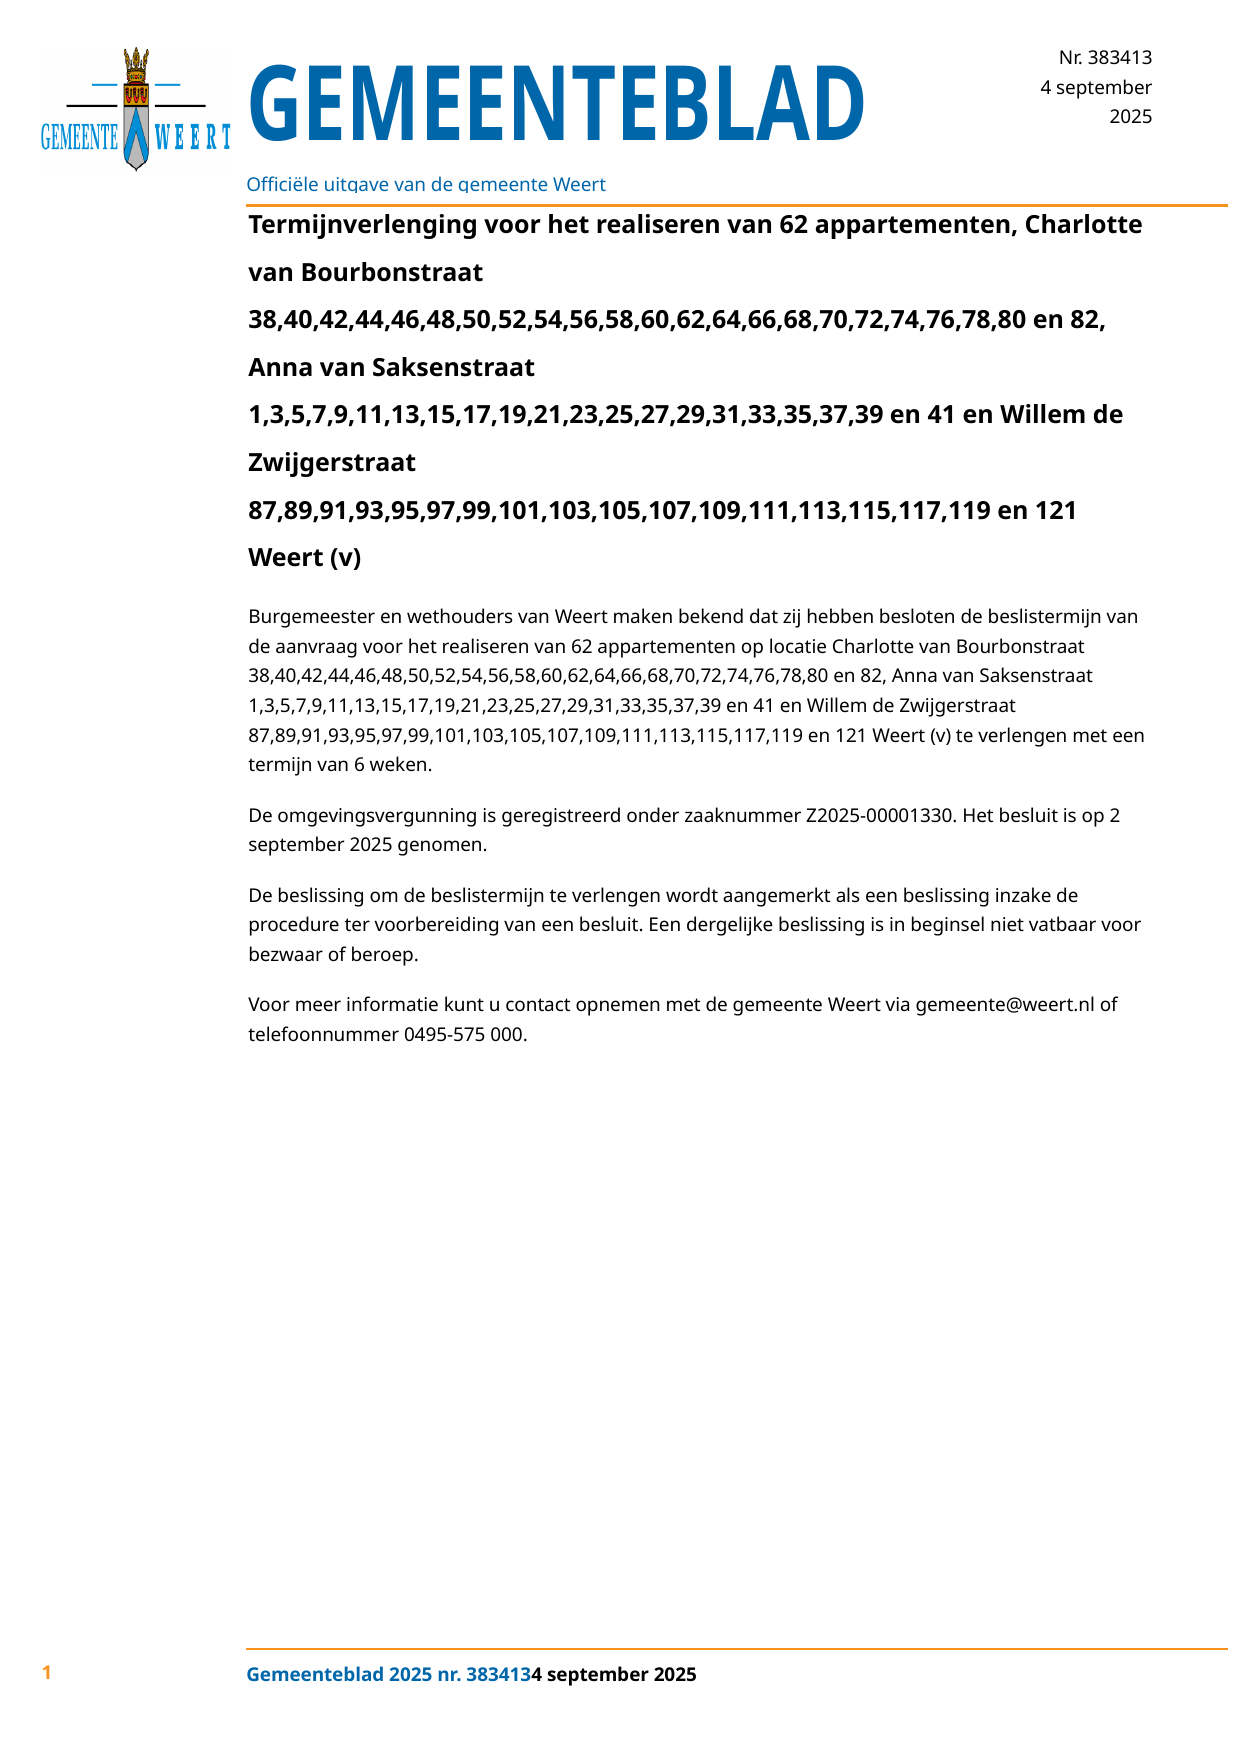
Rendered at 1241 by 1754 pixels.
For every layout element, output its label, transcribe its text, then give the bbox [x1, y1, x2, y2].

text Termijnverlenging voor het realiseren van 62 appartementen, Charlotte van Bourbonstraat 38,40,42,44,46,48,50,52,54,56,58,60,62,64,66,68,70,72,74,76,78,80 en 82, Anna van Saksenstraat 1,3,5,7,9,11,13,15,17,19,21,23,25,27,29,31,33,35,37,39 en 41 en Willem de Zwijgerstraat 87,89,91,93,95,97,99,101,103,105,107,109,111,113,115,117,119 en 121 Weert (v) [248, 207, 1152, 574]
text Burgemeester en wethouders van Weert maken bekend dat zij hebben besloten de beslistermijn van de aanvraag voor het realiseren van 62 appartementen op locatie Charlotte van Bourbonstraat 38,40,42,44,46,48,50,52,54,56,58,60,62,64,66,68,70,72,74,76,78,80 en 82, Anna van Saksenstraat 1,3,5,7,9,11,13,15,17,19,21,23,25,27,29,31,33,35,37,39 en 41 en Willem de Zwijgerstraat 87,89,91,93,95,97,99,101,103,105,107,109,111,113,115,117,119 en 121 Weert (v) te verlengen met een termijn van 6 weken. [248, 603, 1152, 777]
picture [41, 47, 231, 172]
text Voor meer informatie kunt u contact opnemen met de gemeente Weert via gemeente@weert.nl of telefoonnummer 0495-575 000. [248, 991, 1152, 1047]
text De omgevingsvergunning is geregistreerd onder zaaknummer Z2025-00001330. Het besluit is op 2 september 2025 genomen. [248, 802, 1152, 857]
text De beslissing om de beslistermijn te verlengen wordt aangemerkt als een beslissing inzake de procedure ter voorbereiding van een besluit. Een dergelijke beslissing is in beginsel niet vatbaar voor bezwaar of beroep. [248, 882, 1152, 967]
